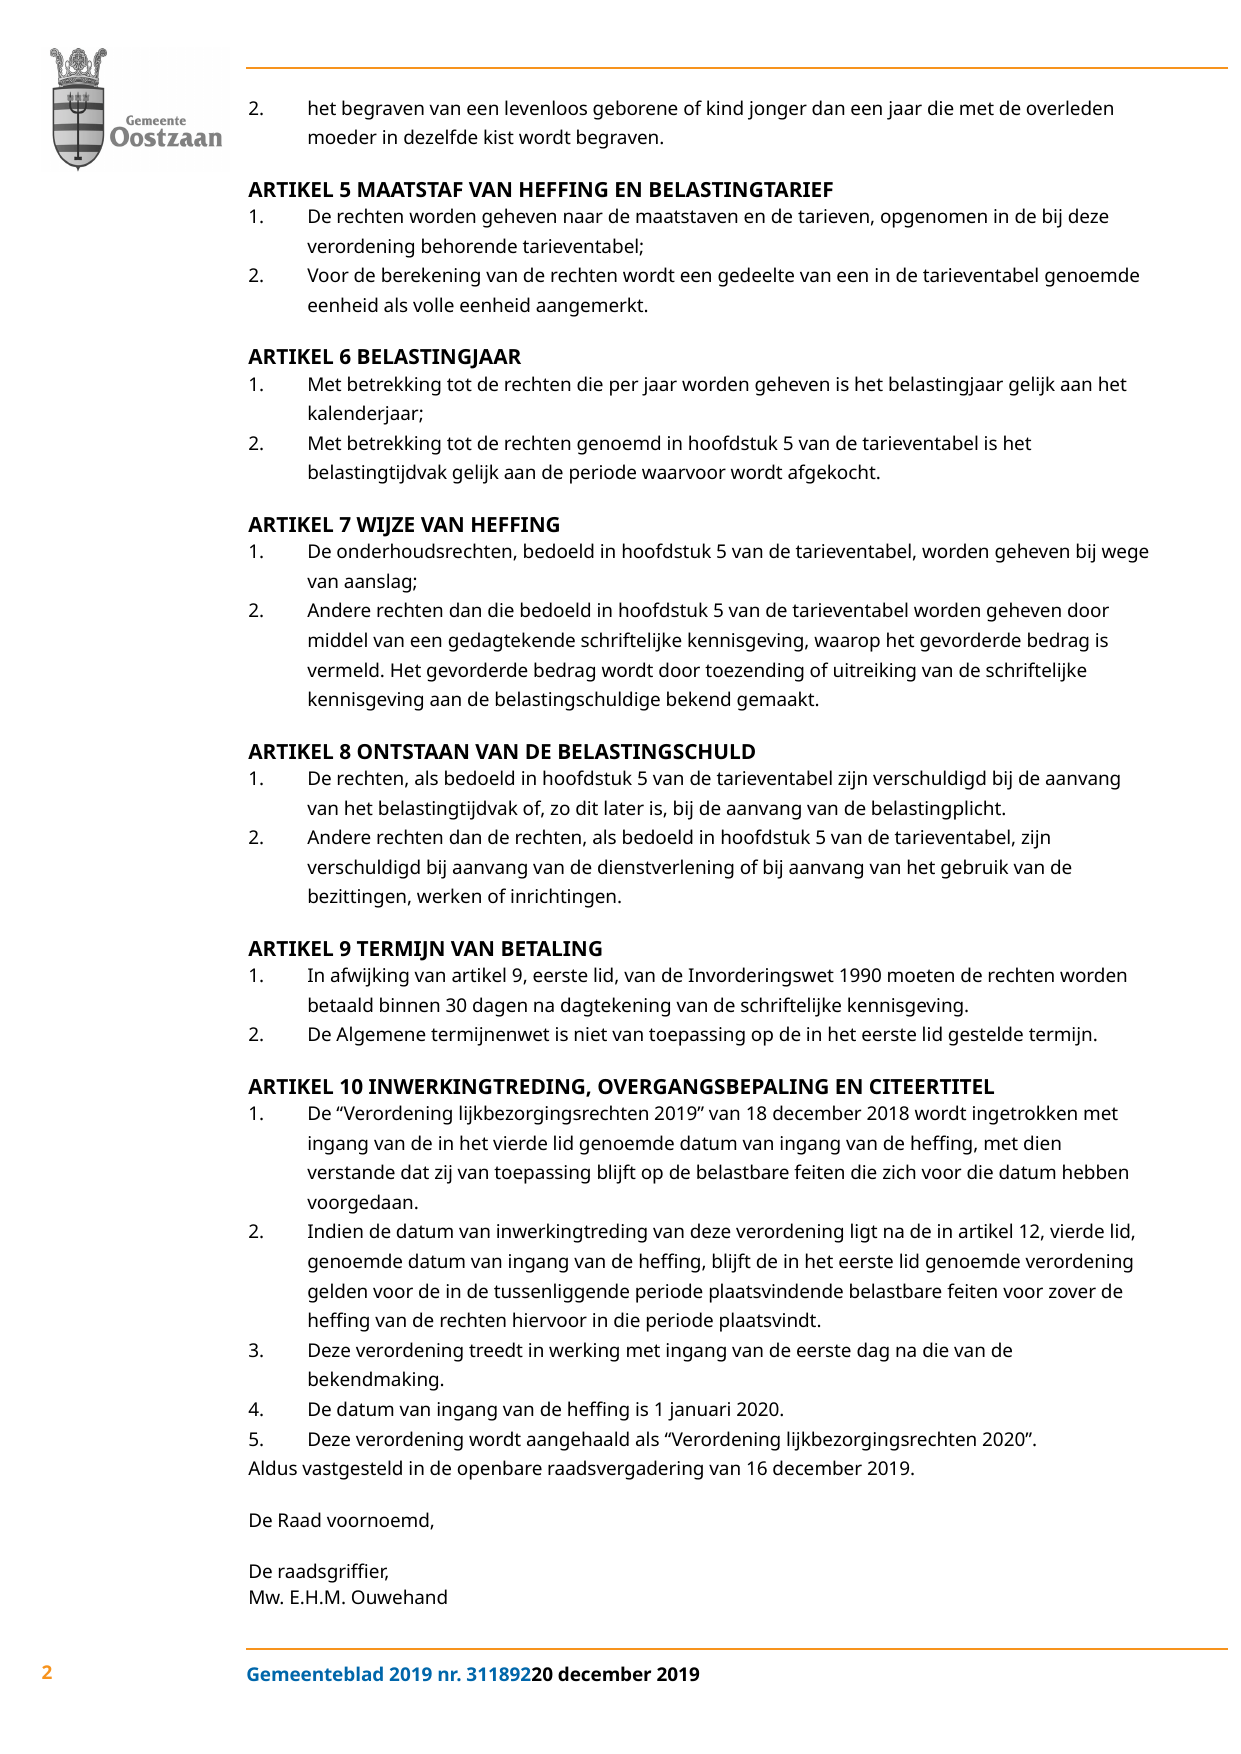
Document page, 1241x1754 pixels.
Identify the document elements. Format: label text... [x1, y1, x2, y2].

text Mw. E.H.M. Ouwehand [248, 1584, 1152, 1610]
text ARTIKEL 7 WIJZE VAN HEFFING [248, 510, 1152, 538]
list De onderhoudsrechten, bedoeld in hoofdstuk 5 van de tarieventabel, worden geheven bij wege van aanslag; [248, 538, 1152, 594]
text ARTIKEL 10 INWERKINGTREDING, OVERGANGSBEPALING EN CITEERTITEL [248, 1072, 1152, 1100]
list Indien de datum van inwerkingtreding van deze verordening ligt na de in artikel 12, vierde lid, genoemde datum van ingang van de heffing, blijft de in het eerste lid genoemde verordening gelden voor de in de tussenliggende periode plaatsvindende belastbare feiten voor zover de heffing van de rechten hiervoor in die periode plaatsvindt. [248, 1219, 1152, 1333]
list het begraven van een levenloos geborene of kind jonger dan een jaar die met de overleden moeder in dezelfde kist wordt begraven. [248, 95, 1152, 150]
list Met betrekking tot de rechten genoemd in hoofdstuk 5 van de tarieventabel is het belastingtijdvak gelijk aan de periode waarvoor wordt afgekocht. [248, 430, 1152, 485]
text ARTIKEL 6 BELASTINGJAAR [248, 342, 1152, 371]
list Deze verordening wordt aangehaald als “Verordening lijkbezorgingsrechten 2020”. [248, 1426, 1152, 1452]
picture [41, 47, 231, 172]
text ARTIKEL 8 ONTSTAAN VAN DE BELASTINGSCHULD [248, 737, 1152, 765]
list Deze verordening treedt in werking met ingang van de eerste dag na die van de bekendmaking. [248, 1337, 1152, 1392]
text ARTIKEL 5 MAATSTAF VAN HEFFING EN BELASTINGTARIEF [248, 175, 1152, 203]
list Andere rechten dan de rechten, als bedoeld in hoofdstuk 5 van de tarieventabel, zijn verschuldigd bij aanvang van de dienstverlening of bij aanvang van het gebruik van de bezittingen, werken of inrichtingen. [248, 824, 1152, 909]
list Met betrekking tot de rechten die per jaar worden geheven is het belastingjaar gelijk aan het kalenderjaar; [248, 371, 1152, 426]
list De rechten, als bedoeld in hoofdstuk 5 van de tarieventabel zijn verschuldigd bij de aanvang van het belastingtijdvak of, zo dit later is, bij de aanvang van de belastingplicht. [248, 765, 1152, 821]
text De Raad voornoemd, [248, 1507, 1152, 1533]
text De raadsgriffier, [248, 1558, 1152, 1584]
list De “Verordening lijkbezorgingsrechten 2019” van 18 december 2018 wordt ingetrokken met ingang van de in het vierde lid genoemde datum van ingang van de heffing, met dien verstande dat zij van toepassing blijft op de belastbare feiten die zich voor die datum hebben voorgedaan. [248, 1100, 1152, 1215]
list De datum van ingang van de heffing is 1 januari 2020. [248, 1396, 1152, 1422]
list De rechten worden geheven naar de maatstaven en de tarieven, opgenomen in de bij deze verordening behorende tarieventabel; [248, 203, 1152, 258]
list Voor de berekening van de rechten wordt een gedeelte van een in de tarieventabel genoemde eenheid als volle eenheid aangemerkt. [248, 262, 1152, 318]
list In afwijking van artikel 9, eerste lid, van de Invorderingswet 1990 moeten de rechten worden betaald binnen 30 dagen na dagtekening van de schriftelijke kennisgeving. [248, 962, 1152, 1018]
list Andere rechten dan die bedoeld in hoofdstuk 5 van de tarieventabel worden geheven door middel van een gedagtekende schriftelijke kennisgeving, waarop het gevorderde bedrag is vermeld. Het gevorderde bedrag wordt door toezending of uitreiking van de schriftelijke kennisgeving aan de belastingschuldige bekend gemaakt. [248, 598, 1152, 712]
list De Algemene termijnenwet is niet van toepassing op de in het eerste lid gestelde termijn. [248, 1022, 1152, 1047]
text ARTIKEL 9 TERMIJN VAN BETALING [248, 934, 1152, 962]
text Aldus vastgesteld in de openbare raadsvergadering van 16 december 2019. [248, 1455, 1152, 1481]
